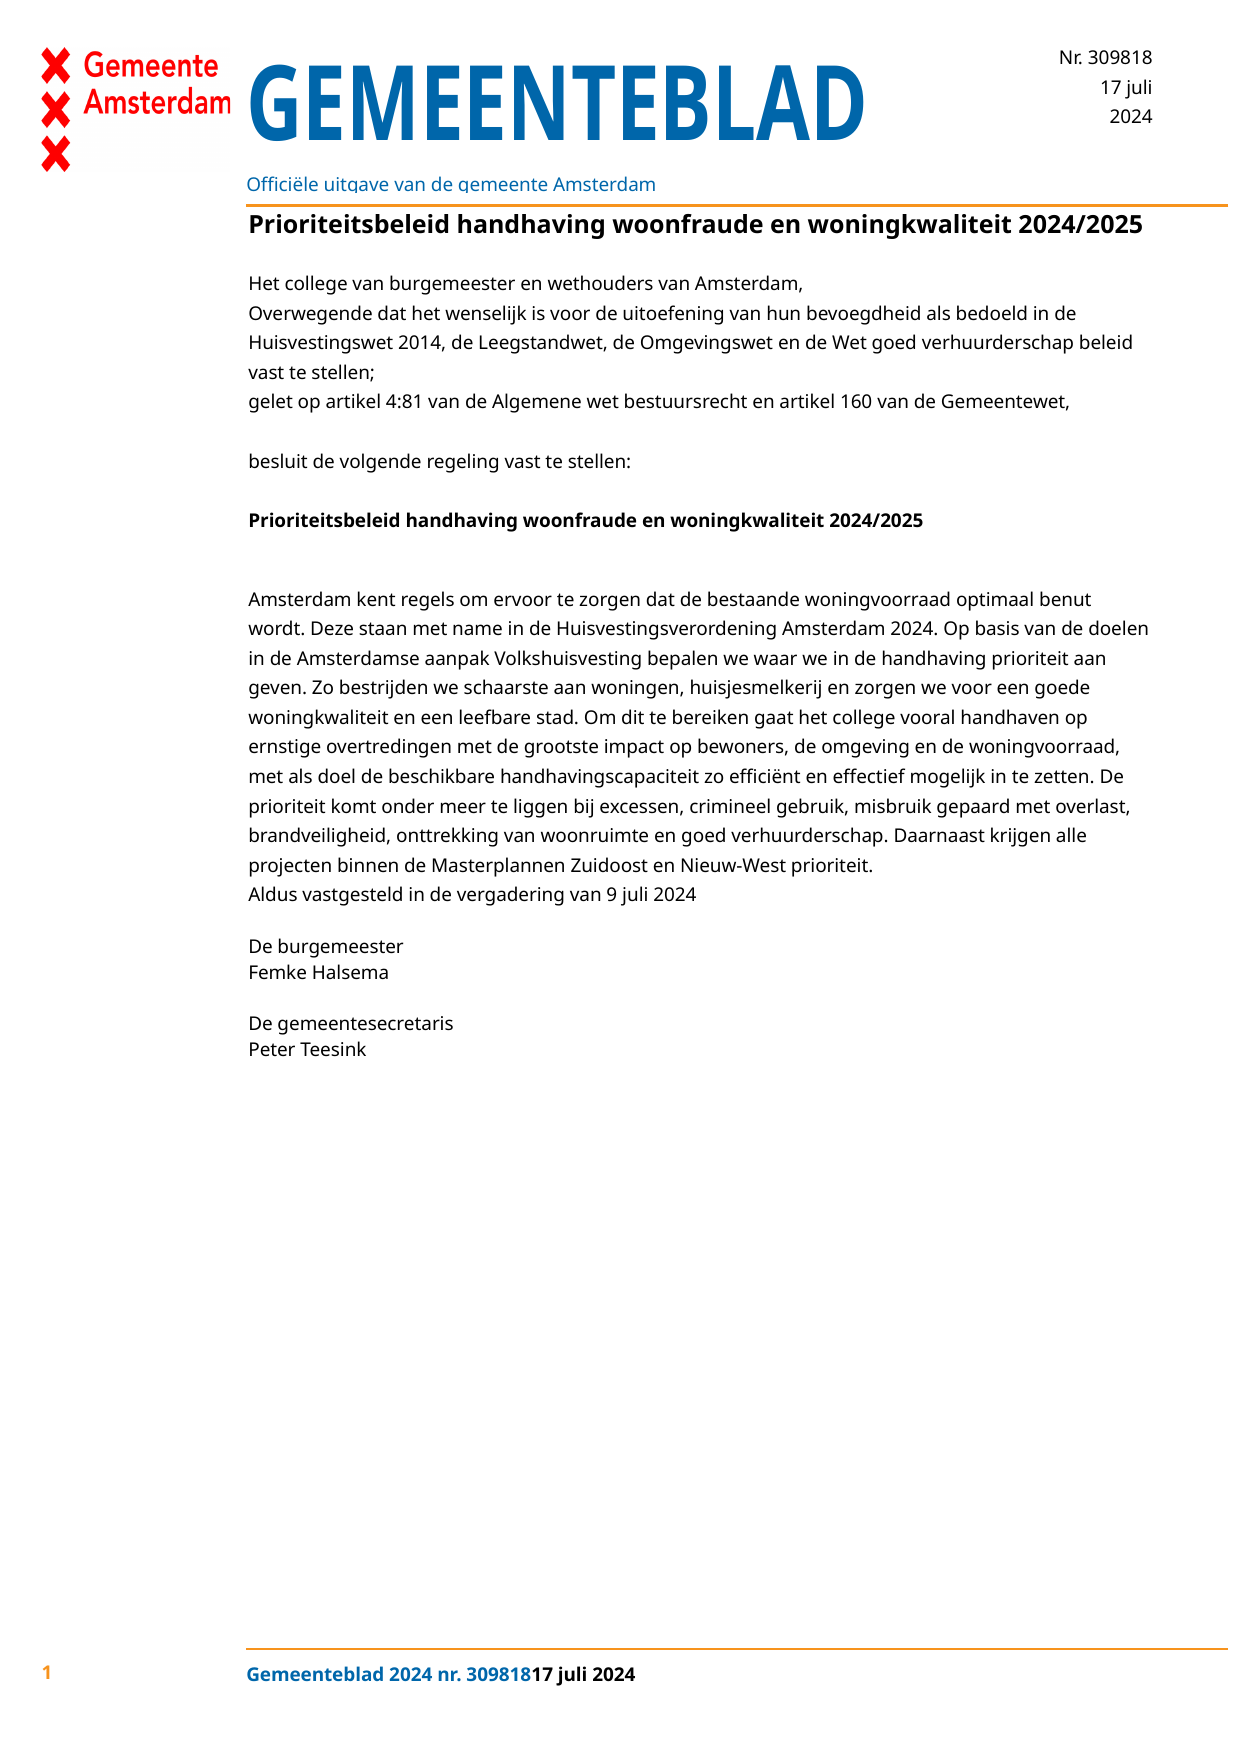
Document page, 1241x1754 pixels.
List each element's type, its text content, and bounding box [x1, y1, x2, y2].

text gelet op artikel 4:81 van de Algemene wet bestuursrecht en artikel 160 van de Gemeentewet, [248, 389, 1152, 414]
text Amsterdam kent regels om ervoor te zorgen dat de bestaande woningvoorraad optimaal benut wordt. Deze staan met name in de Huisvestingsverordening Amsterdam 2024. Op basis van de doelen in de Amsterdamse aanpak Volkshuisvesting bepalen we waar we in de handhaving prioriteit aan geven. Zo bestrijden we schaarste aan woningen, huisjesmelkerij en zorgen we voor een goede woningkwaliteit en een leefbare stad. Om dit te bereiken gaat het college vooral handhaven op ernstige overtredingen met de grootste impact op bewoners, de omgeving en de woningvoorraad, met als doel de beschikbare handhavingscapaciteit zo efficiënt en effectief mogelijk in te zetten. De prioriteit komt onder meer te liggen bij excessen, crimineel gebruik, misbruik gepaard met overlast, brandveiligheid, onttrekking van woonruimte en goed verhuurderschap. Daarnaast krijgen alle projecten binnen de Masterplannen Zuidoost en Nieuw-West prioriteit. [248, 586, 1152, 878]
text Het college van burgemeester en wethouders van Amsterdam, [248, 270, 1152, 296]
text Peter Teesink [248, 1036, 1152, 1062]
text Prioriteitsbeleid handhaving woonfraude en woningkwaliteit 2024/2025 [248, 507, 1152, 533]
picture [41, 47, 231, 172]
text Overwegende dat het wenselijk is voor de uitoefening van hun bevoegdheid als bedoeld in de Huisvestingswet 2014, de Leegstandwet, de Omgevingswet en de Wet goed verhuurderschap beleid vast te stellen; [248, 300, 1152, 385]
text Femke Halsema [248, 959, 1152, 984]
text Prioriteitsbeleid handhaving woonfraude en woningkwaliteit 2024/2025 [248, 207, 1152, 241]
text De burgemeester [248, 933, 1152, 959]
text De gemeentesecretaris [248, 1010, 1152, 1036]
text Aldus vastgesteld in de vergadering van 9 juli 2024 [248, 882, 1152, 907]
text besluit de volgende regeling vast te stellen: [248, 448, 1152, 473]
